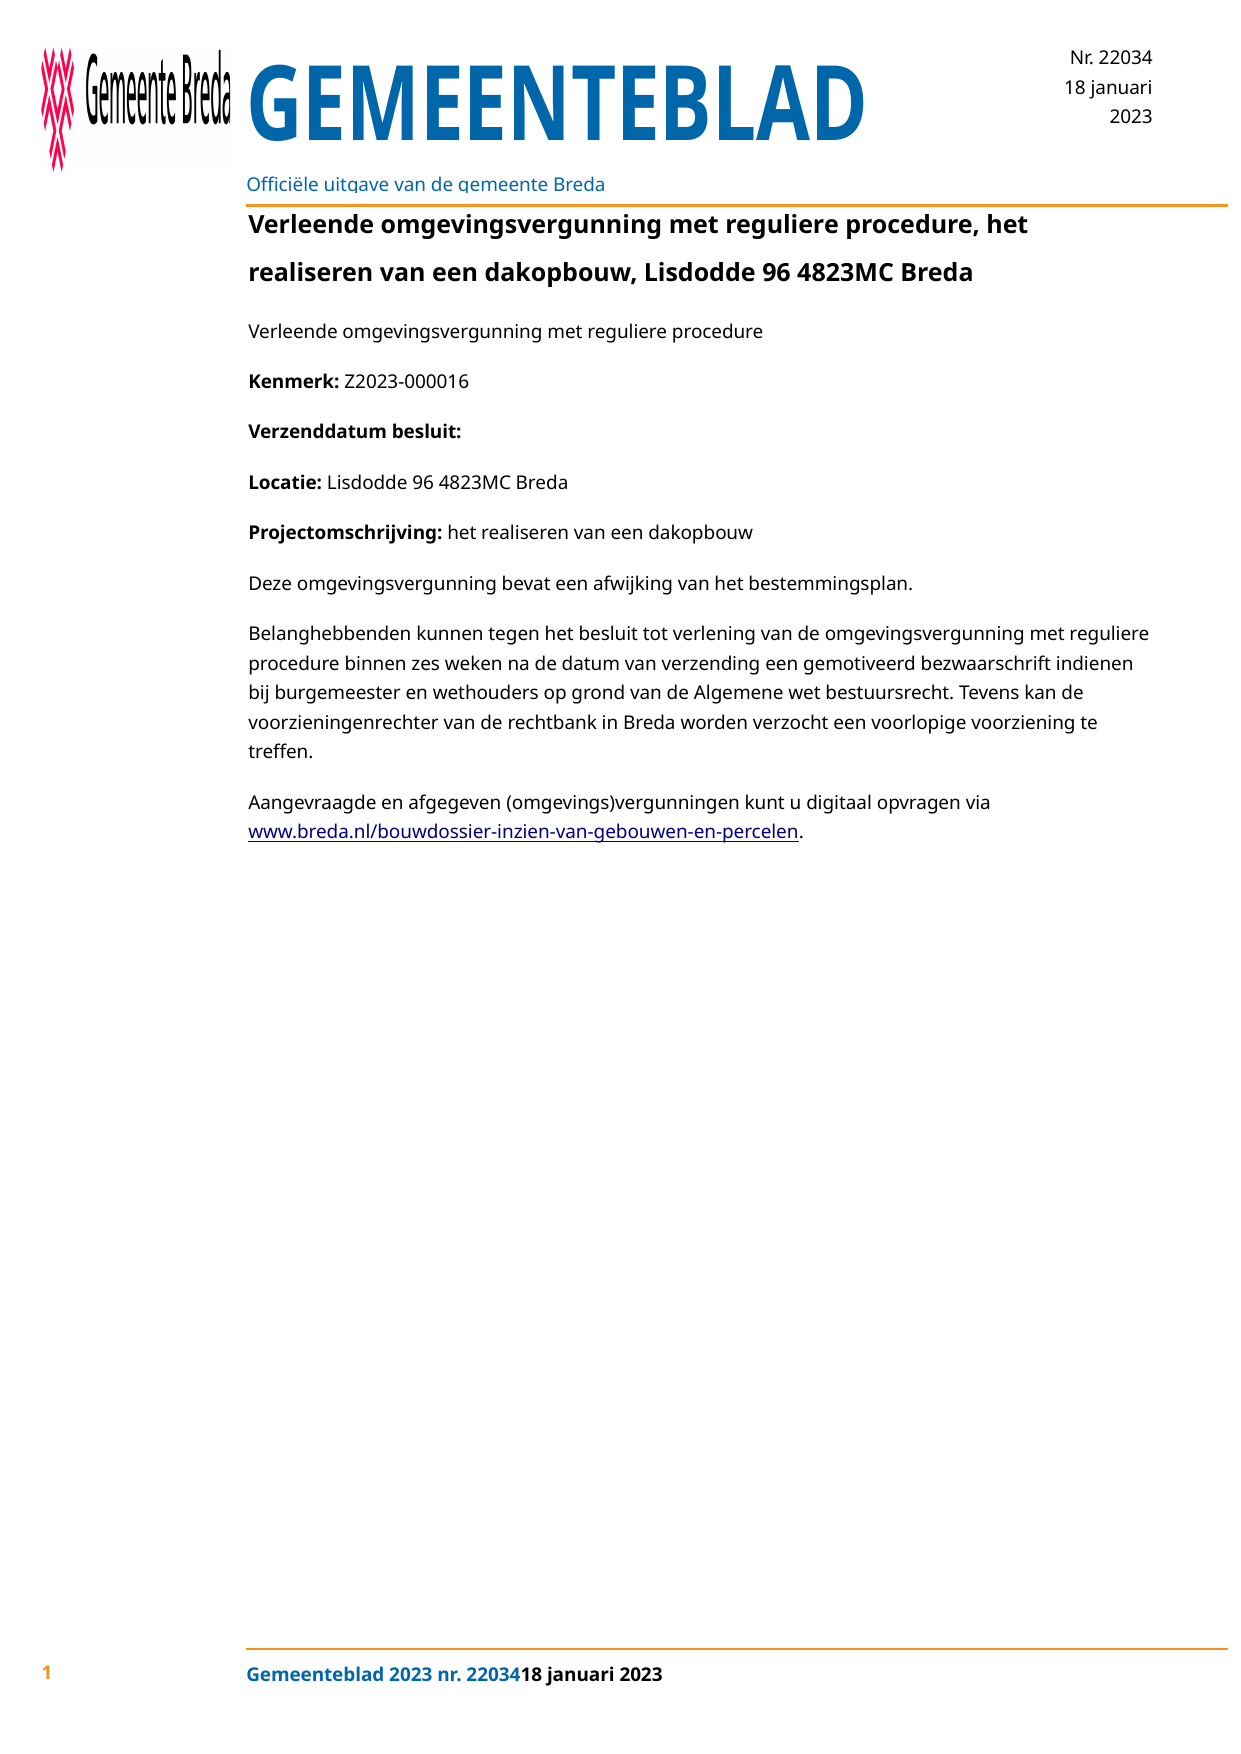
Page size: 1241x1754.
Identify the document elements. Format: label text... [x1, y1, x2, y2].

text Verzenddatum besluit: [248, 419, 1152, 444]
text Locatie: Lisdodde 96 4823MC Breda [248, 469, 1152, 495]
text Belanghebbenden kunnen tegen het besluit tot verlening van de omgevingsvergunning met reguliere procedure binnen zes weken na de datum van verzending een gemotiveerd bezwaarschrift indienen bij burgemeester en wethouders op grond van de Algemene wet bestuursrecht. Tevens kan de voorzieningenrechter van de rechtbank in Breda worden verzocht een voorlopige voorziening te treffen. [248, 620, 1152, 764]
picture [41, 47, 231, 172]
text Projectomschrijving: het realiseren van een dakopbouw [248, 519, 1152, 545]
text Kenmerk: Z2023-000016 [248, 368, 1152, 394]
text Verleende omgevingsvergunning met reguliere procedure, het realiseren van een dakopbouw, Lisdodde 96 4823MC Breda [248, 207, 1152, 288]
text Aangevraagde en afgegeven (omgevings)vergunningen kunt u digitaal opvragen via www.breda.nl/bouwdossier-inzien-van-gebouwen-en-percelen. [248, 789, 1152, 844]
text Deze omgevingsvergunning bevat een afwijking van het bestemmingsplan. [248, 570, 1152, 596]
text Verleende omgevingsvergunning met reguliere procedure [248, 318, 1152, 344]
